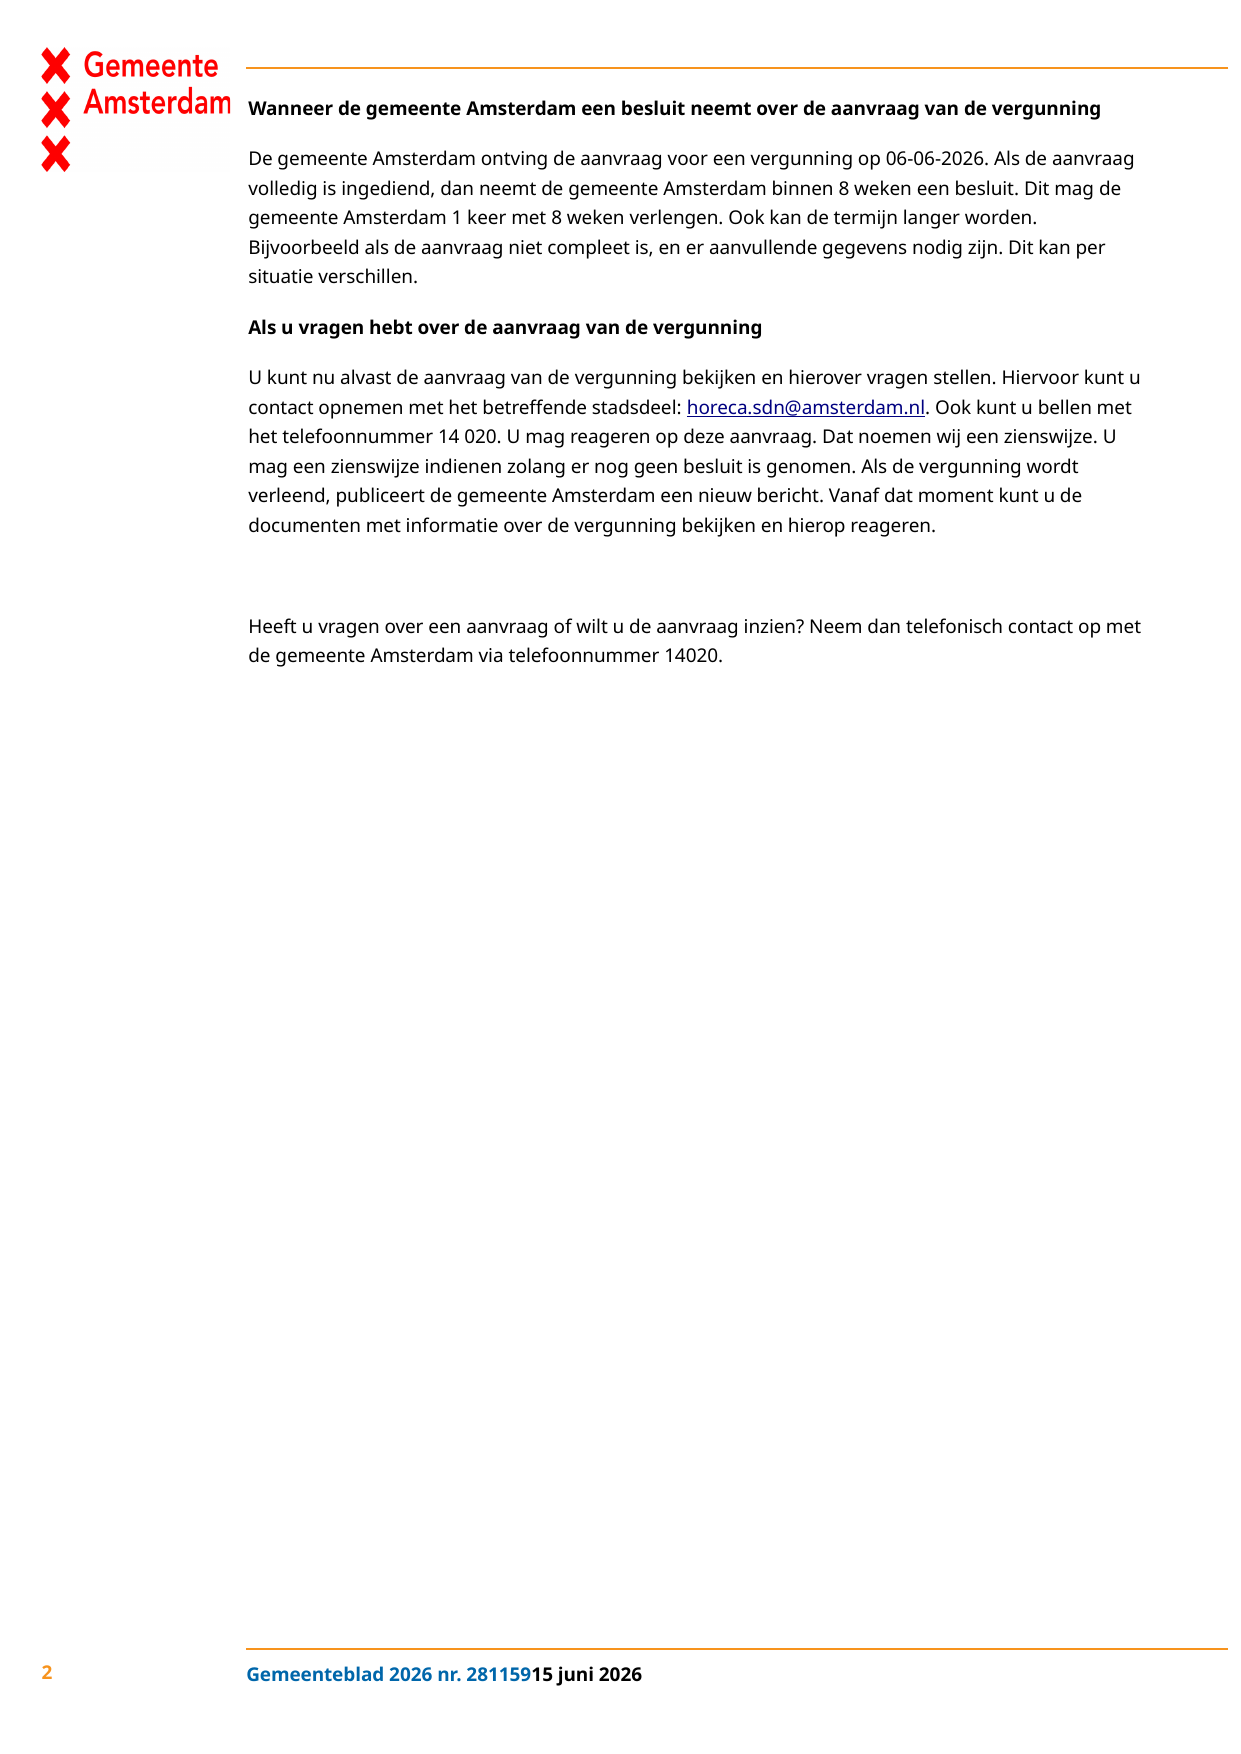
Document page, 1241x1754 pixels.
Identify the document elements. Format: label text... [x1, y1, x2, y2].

text U kunt nu alvast de aanvraag van de vergunning bekijken en hierover vragen stellen. Hiervoor kunt u contact opnemen met het betreffende stadsdeel: horeca.sdn@amsterdam.nl. Ook kunt u bellen met het telefoonnummer 14 020. U mag reageren op deze aanvraag. Dat noemen wij een zienswijze. U mag een zienswijze indienen zolang er nog geen besluit is genomen. Als de vergunning wordt verleend, publiceert de gemeente Amsterdam een nieuw bericht. Vanaf dat moment kunt u de documenten met informatie over de vergunning bekijken en hierop reageren. [248, 364, 1152, 538]
text Heeft u vragen over een aanvraag of wilt u de aanvraag inzien? Neem dan telefonisch contact op met de gemeente Amsterdam via telefoonnummer 14020. [248, 613, 1152, 668]
picture [41, 47, 231, 172]
text De gemeente Amsterdam ontving de aanvraag voor een vergunning op 06-06-2026. Als de aanvraag volledig is ingediend, dan neemt de gemeente Amsterdam binnen 8 weken een besluit. Dit mag de gemeente Amsterdam 1 keer met 8 weken verlengen. Ook kan de termijn langer worden. Bijvoorbeeld als de aanvraag niet compleet is, en er aanvullende gegevens nodig zijn. Dit kan per situatie verschillen. [248, 145, 1152, 289]
text Wanneer de gemeente Amsterdam een besluit neemt over de aanvraag van de vergunning [248, 95, 1152, 121]
text Als u vragen hebt over de aanvraag van de vergunning [248, 314, 1152, 340]
